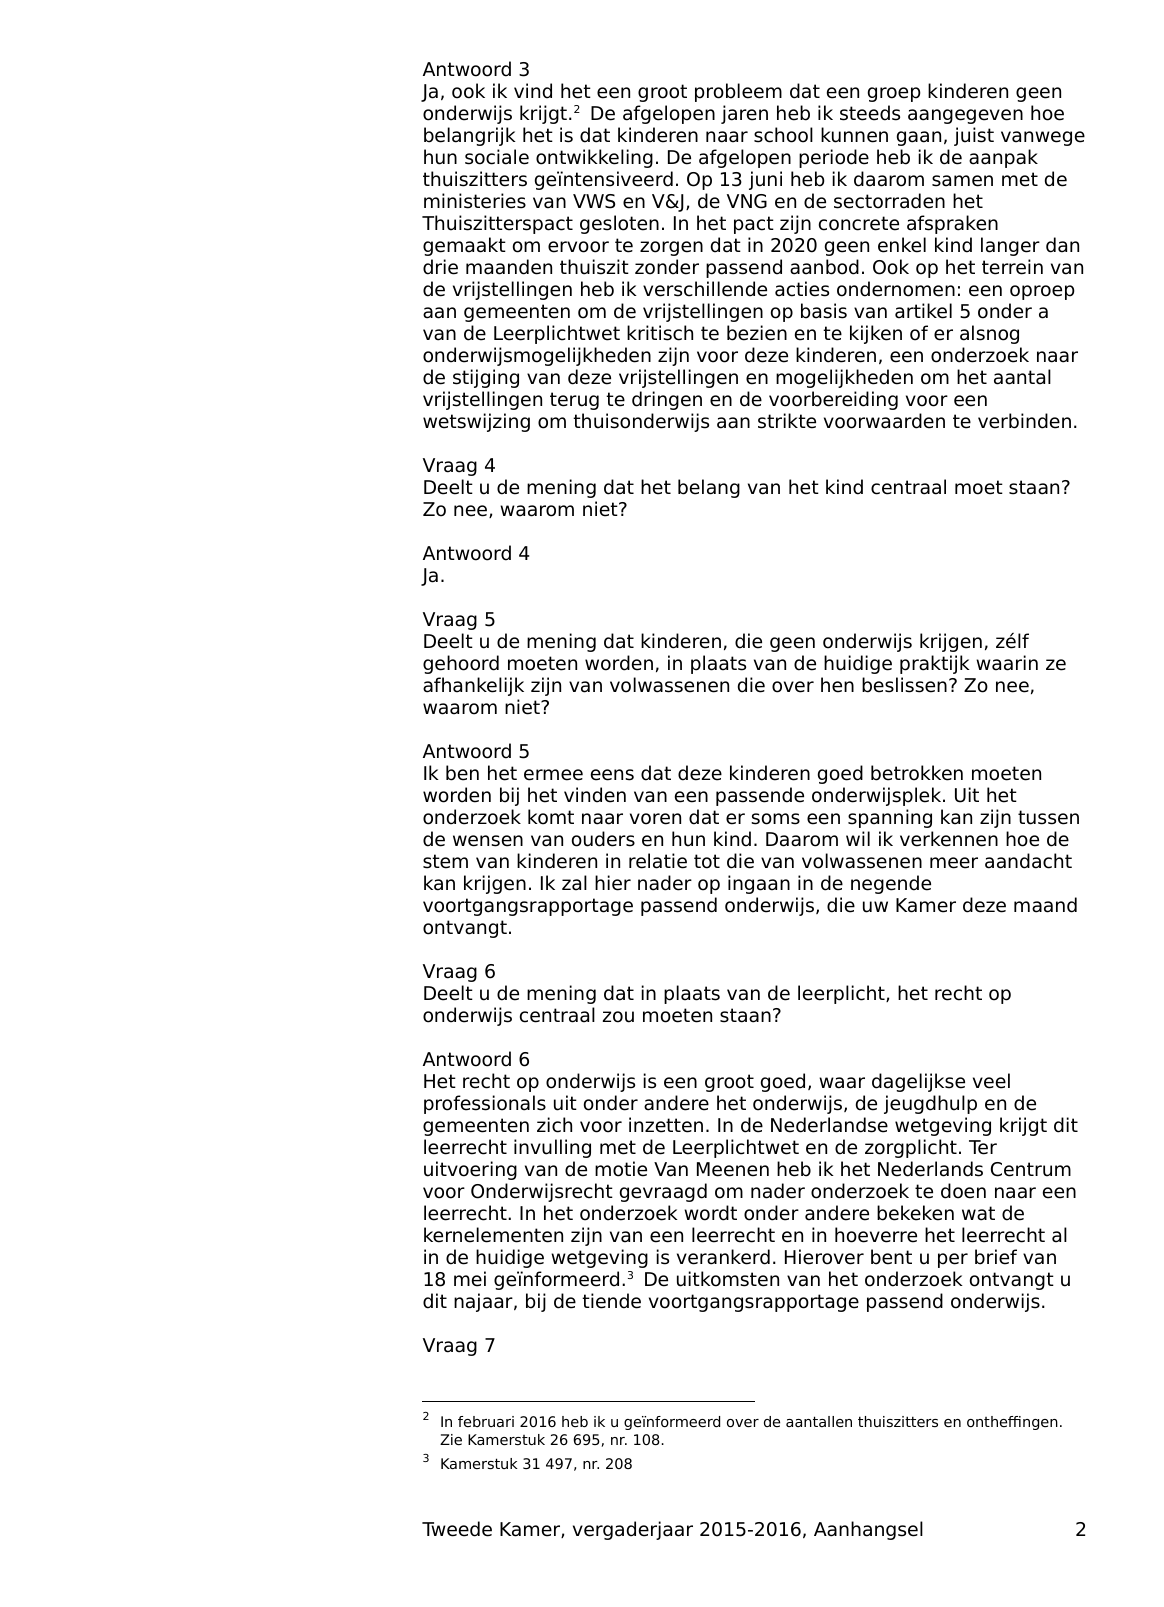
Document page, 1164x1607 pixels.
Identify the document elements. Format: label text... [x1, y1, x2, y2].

text Vraag 6 [422, 961, 1087, 983]
text In februari 2016 heb ik u geïnformeerd over de aantallen thuiszitters en ontheffingen. Zie Kamerstuk 26 695, nr. 108. [422, 1410, 1087, 1449]
text Ik ben het ermee eens dat deze kinderen goed betrokken moeten worden bij het vinden van een passende onderwijsplek. Uit het onderzoek komt naar voren dat er soms een spanning kan zijn tussen de wensen van ouders en hun kind. Daarom wil ik verkennen hoe de stem van kinderen in relatie tot die van volwassenen meer aandacht kan krijgen. Ik zal hier nader op ingaan in de negende voortgangsrapportage passend onderwijs, die uw Kamer deze maand ontvangt. [422, 763, 1087, 939]
text Deelt u de mening dat kinderen, die geen onderwijs krijgen, zélf gehoord moeten worden, in plaats van de huidige praktijk waarin ze afhankelijk zijn van volwassenen die over hen beslissen? Zo nee, waarom niet? [422, 631, 1087, 719]
text Deelt u de mening dat in plaats van de leerplicht, het recht op onderwijs centraal zou moeten staan? [422, 983, 1087, 1027]
text Vraag 5 [422, 609, 1087, 631]
text Antwoord 3 [422, 59, 1087, 81]
text Antwoord 6 [422, 1049, 1087, 1071]
text Kamerstuk 31 497, nr. 208 [422, 1452, 1087, 1474]
text Ja. [422, 565, 1087, 587]
text Het recht op onderwijs is een groot goed, waar dagelijkse veel professionals uit onder andere het onderwijs, de jeugdhulp en de gemeenten zich voor inzetten. In de Nederlandse wetgeving krijgt dit leerrecht invulling met de Leerplichtwet en de zorgplicht. Ter uitvoering van de motie Van Meenen heb ik het Nederlands Centrum voor Onderwijsrecht gevraagd om nader onderzoek te doen naar een leerrecht. In het onderzoek wordt onder andere bekeken wat de kernelementen zijn van een leerrecht en in hoeverre het leerrecht al in de huidige wetgeving is verankerd. Hierover bent u per brief van 18 mei geïnformeerd. De uitkomsten van het onderzoek ontvangt u dit najaar, bij de tiende voortgangsrapportage passend onderwijs. [422, 1071, 1087, 1313]
text Deelt u de mening dat het belang van het kind centraal moet staan? Zo nee, waarom niet? [422, 477, 1087, 521]
text Vraag 4 [422, 455, 1087, 477]
text Antwoord 4 [422, 543, 1087, 565]
text Antwoord 5 [422, 741, 1087, 763]
text Ja, ook ik vind het een groot probleem dat een groep kinderen geen onderwijs krijgt. De afgelopen jaren heb ik steeds aangegeven hoe belangrijk het is dat kinderen naar school kunnen gaan, juist vanwege hun sociale ontwikkeling. De afgelopen periode heb ik de aanpak thuiszitters geïntensiveerd. Op 13 juni heb ik daarom samen met de ministeries van VWS en V&J, de VNG en de sectorraden het Thuiszitterspact gesloten. In het pact zijn concrete afspraken gemaakt om ervoor te zorgen dat in 2020 geen enkel kind langer dan drie maanden thuiszit zonder passend aanbod. Ook op het terrein van de vrijstellingen heb ik verschillende acties ondernomen: een oproep aan gemeenten om de vrijstellingen op basis van artikel 5 onder a van de Leerplichtwet kritisch te bezien en te kijken of er alsnog onderwijsmogelijkheden zijn voor deze kinderen, een onderzoek naar de stijging van deze vrijstellingen en mogelijkheden om het aantal vrijstellingen terug te dringen en de voorbereiding voor een wetswijzing om thuisonderwijs aan strikte voorwaarden te verbinden. [422, 81, 1087, 433]
text Vraag 7 [422, 1335, 1087, 1357]
